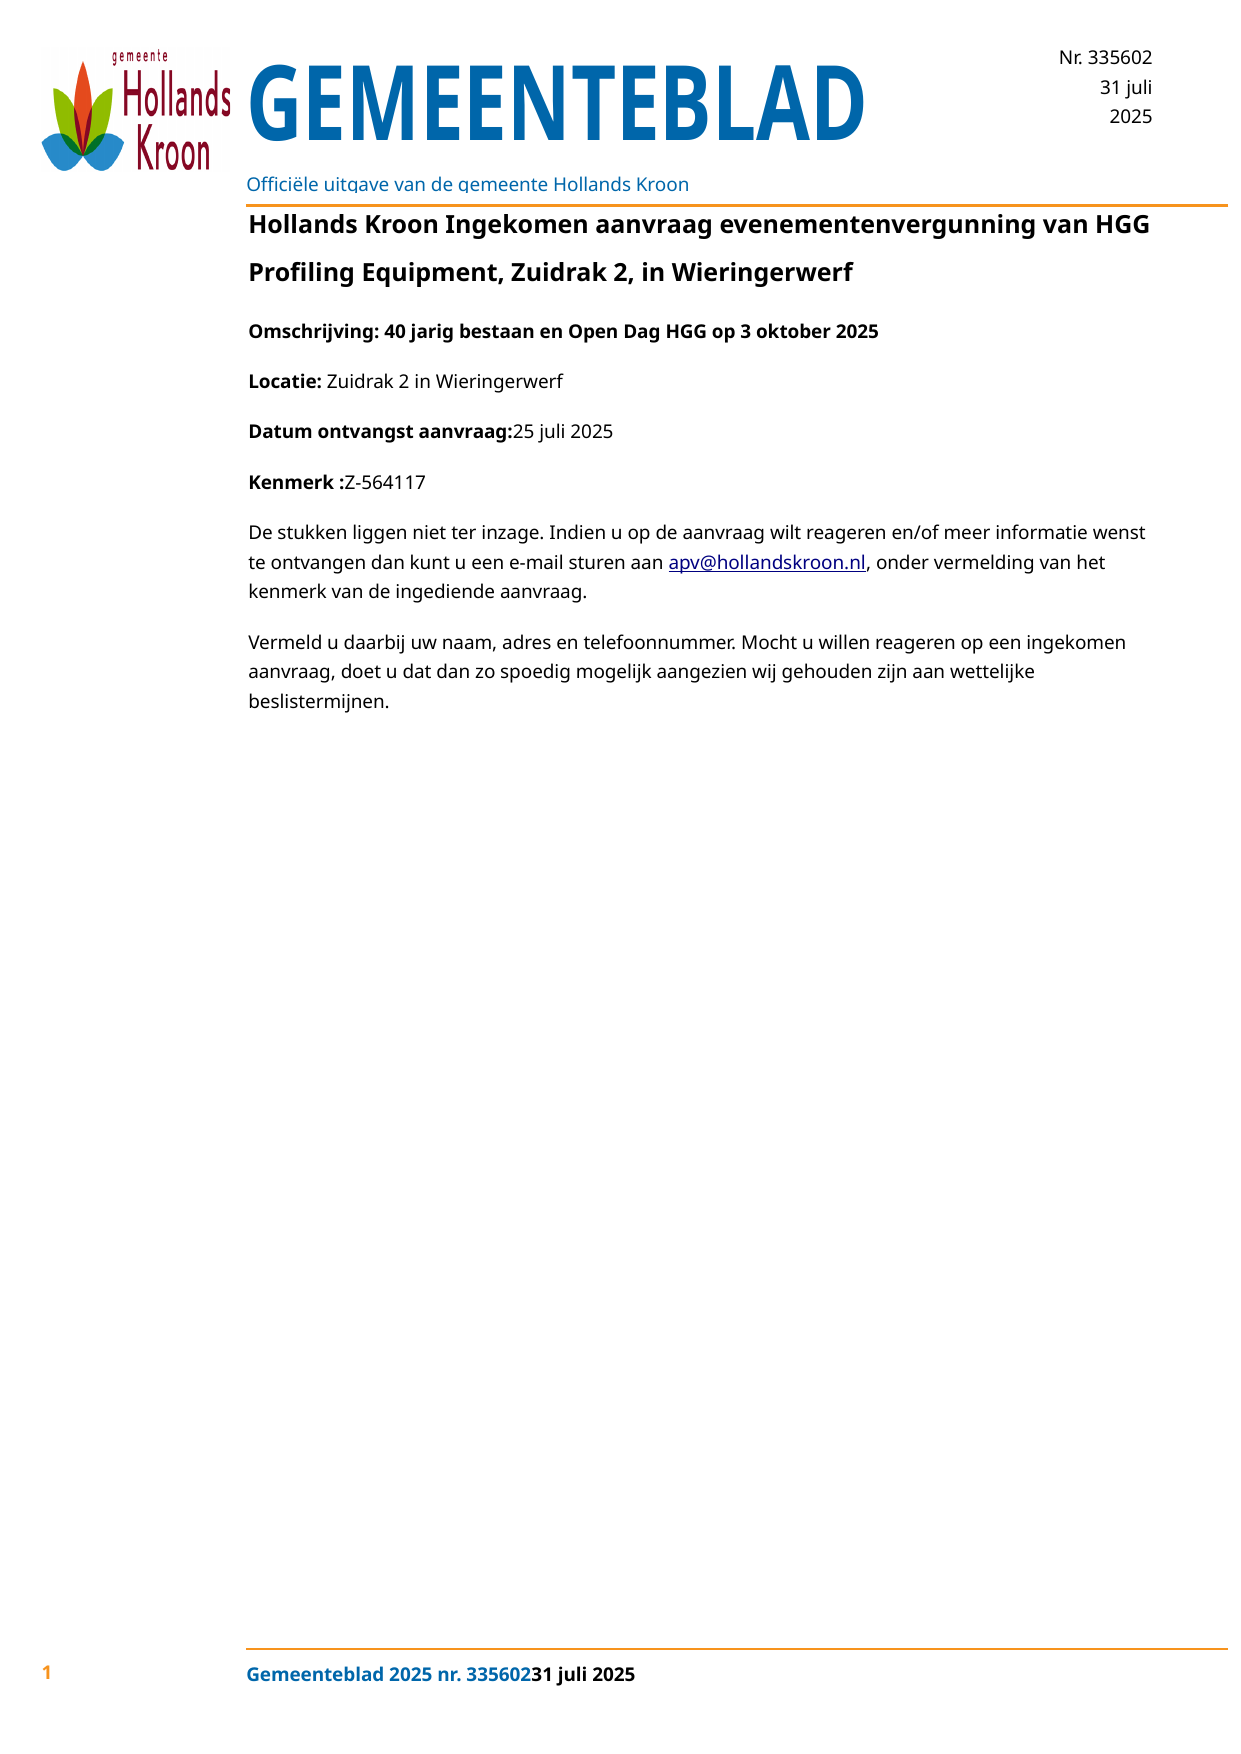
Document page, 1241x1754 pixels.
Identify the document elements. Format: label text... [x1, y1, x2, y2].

text De stukken liggen niet ter inzage. Indien u op de aanvraag wilt reageren en/of meer informatie wenst te ontvangen dan kunt u een e-mail sturen aan apv@hollandskroon.nl, onder vermelding van het kenmerk van de ingediende aanvraag. [248, 519, 1152, 604]
text Hollands Kroon Ingekomen aanvraag evenementenvergunning van HGG Profiling Equipment, Zuidrak 2, in Wieringerwerf [248, 207, 1152, 288]
picture [41, 47, 231, 172]
text Kenmerk :Z-564117 [248, 469, 1152, 495]
text Datum ontvangst aanvraag:25 juli 2025 [248, 419, 1152, 444]
text Vermeld u daarbij uw naam, adres en telefoonnummer. Mocht u willen reageren op een ingekomen aanvraag, doet u dat dan zo spoedig mogelijk aangezien wij gehouden zijn aan wettelijke beslistermijnen. [248, 629, 1152, 714]
text Omschrijving: 40 jarig bestaan en Open Dag HGG op 3 oktober 2025 [248, 318, 1152, 344]
text Locatie: Zuidrak 2 in Wieringerwerf [248, 368, 1152, 394]
